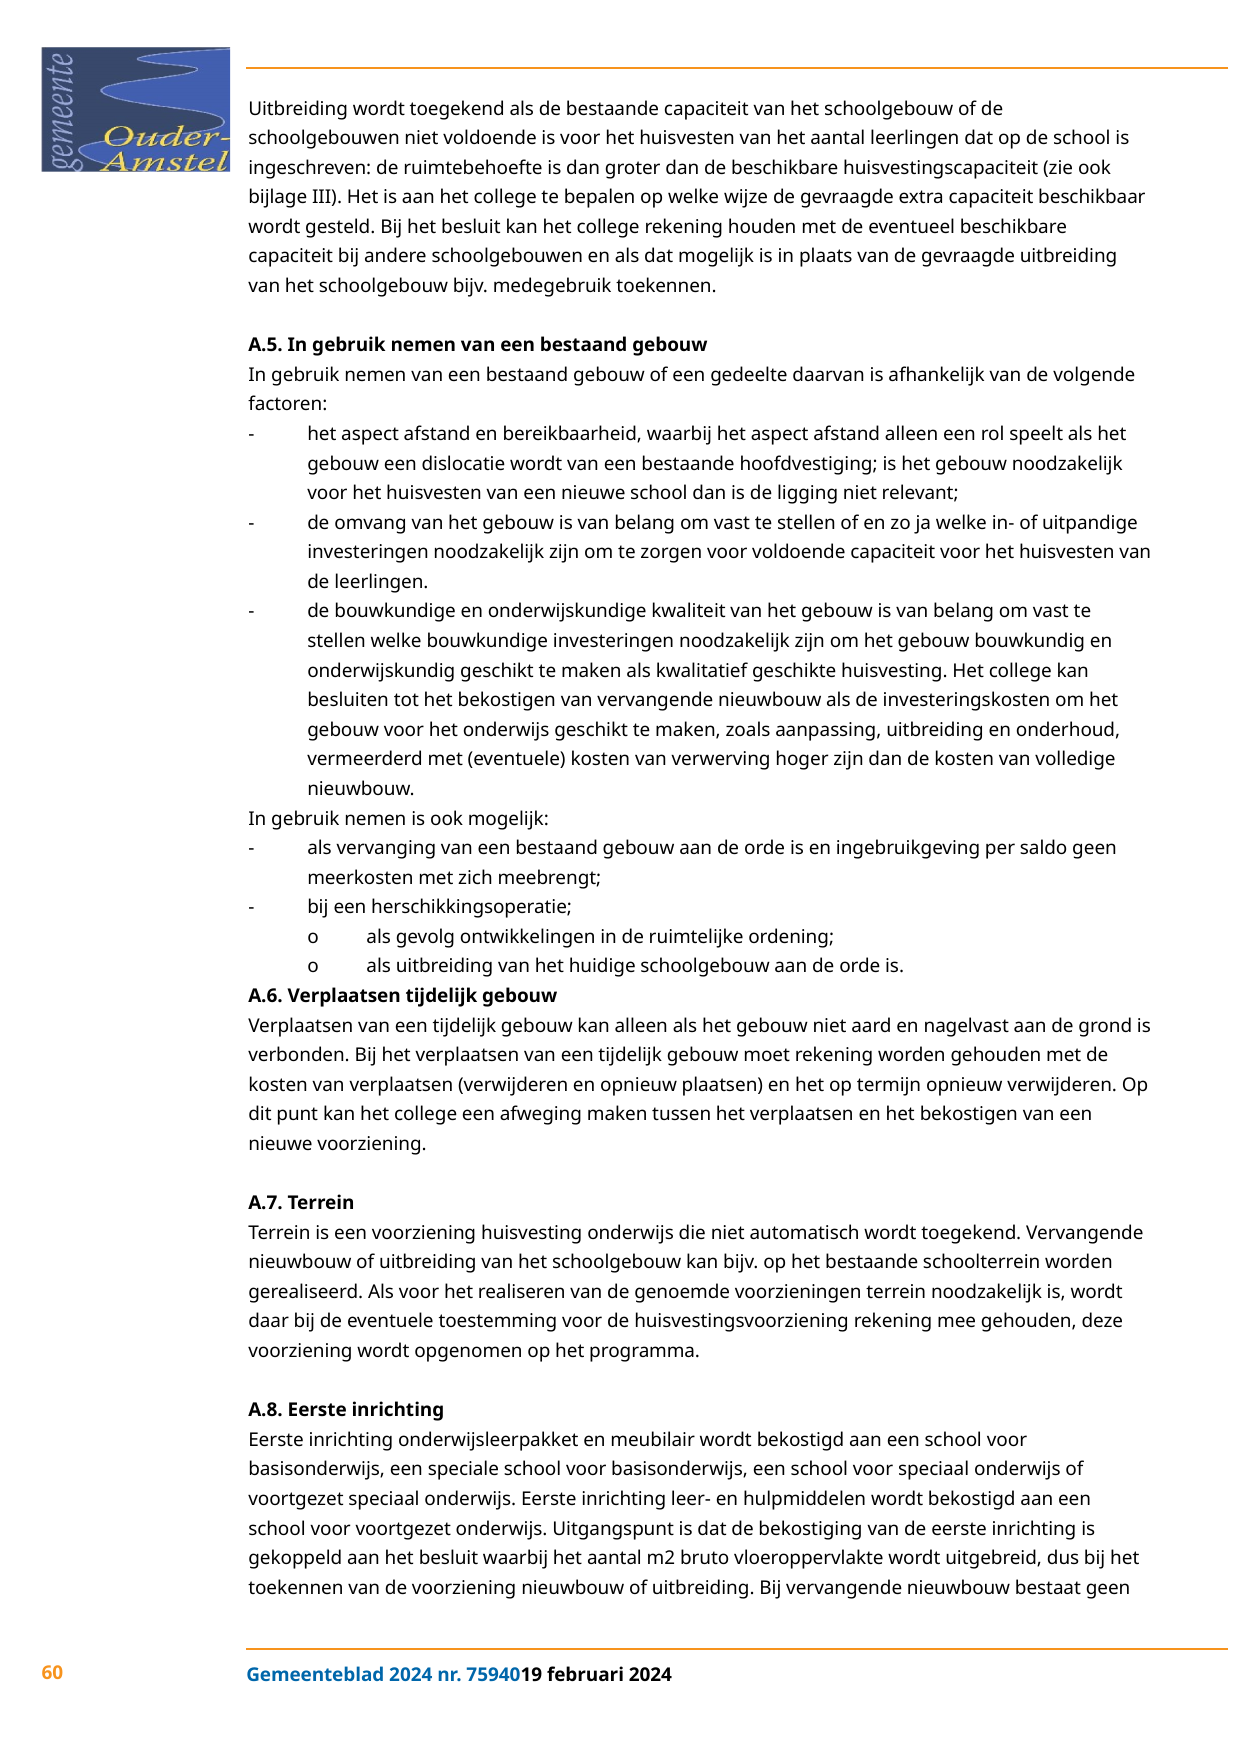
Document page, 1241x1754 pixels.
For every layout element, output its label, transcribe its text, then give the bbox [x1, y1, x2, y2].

text A.8. Eerste inrichting [248, 1396, 1152, 1422]
picture [41, 47, 231, 172]
text A.5. In gebruik nemen van een bestaand gebouw [248, 331, 1152, 357]
text Terrein is een voorziening huisvesting onderwijs die niet automatisch wordt toegekend. Vervangende nieuwbouw of uitbreiding van het schoolgebouw kan bijv. op het bestaande schoolterrein worden gerealiseerd. Als voor het realiseren van de genoemde voorzieningen terrein noodzakelijk is, wordt daar bij de eventuele toestemming voor de huisvestingsvoorziening rekening mee gehouden, deze voorziening wordt opgenomen op het programma. [248, 1219, 1152, 1363]
text A.7. Terrein [248, 1189, 1152, 1215]
text A.6. Verplaatsen tijdelijk gebouw [248, 982, 1152, 1008]
list als gevolg ontwikkelingen in de ruimtelijke ordening; [307, 923, 1152, 949]
list de omvang van het gebouw is van belang om vast te stellen of en zo ja welke in- of uitpandige investeringen noodzakelijk zijn om te zorgen voor voldoende capaciteit voor het huisvesten van de leerlingen. [248, 509, 1152, 594]
text In gebruik nemen is ook mogelijk: [248, 805, 1152, 831]
list als uitbreiding van het huidige schoolgebouw aan de orde is. [307, 953, 1152, 978]
text Uitbreiding wordt toegekend als de bestaande capaciteit van het schoolgebouw of de schoolgebouwen niet voldoende is voor het huisvesten van het aantal leerlingen dat op de school is ingeschreven: de ruimtebehoefte is dan groter dan de beschikbare huisvestingscapaciteit (zie ook bijlage III). Het is aan het college te bepalen op welke wijze de gevraagde extra capaciteit beschikbaar wordt gesteld. Bij het besluit kan het college rekening houden met de eventueel beschikbare capaciteit bij andere schoolgebouwen en als dat mogelijk is in plaats van de gevraagde uitbreiding van het schoolgebouw bijv. medegebruik toekennen. [248, 95, 1152, 298]
list de bouwkundige en onderwijskundige kwaliteit van het gebouw is van belang om vast te stellen welke bouwkundige investeringen noodzakelijk zijn om het gebouw bouwkundig en onderwijskundig geschikt te maken als kwalitatief geschikte huisvesting. Het college kan besluiten tot het bekostigen van vervangende nieuwbouw als de investeringskosten om het gebouw voor het onderwijs geschikt te maken, zoals aanpassing, uitbreiding en onderhoud, vermeerderd met (eventuele) kosten van verwerving hoger zijn dan de kosten van volledige nieuwbouw. [248, 598, 1152, 801]
list als vervanging van een bestaand gebouw aan de orde is en ingebruikgeving per saldo geen meerkosten met zich meebrengt; [248, 834, 1152, 890]
text In gebruik nemen van een bestaand gebouw of een gedeelte daarvan is afhankelijk van de volgende factoren: [248, 361, 1152, 416]
text Verplaatsen van een tijdelijk gebouw kan alleen als het gebouw niet aard en nagelvast aan de grond is verbonden. Bij het verplaatsen van een tijdelijk gebouw moet rekening worden gehouden met de kosten van verplaatsen (verwijderen en opnieuw plaatsen) en het op termijn opnieuw verwijderen. Op dit punt kan het college een afweging maken tussen het verplaatsen en het bekostigen van een nieuwe voorziening. [248, 1012, 1152, 1156]
list bij een herschikkingsoperatie; [248, 893, 1152, 919]
list het aspect afstand en bereikbaarheid, waarbij het aspect afstand alleen een rol speelt als het gebouw een dislocatie wordt van een bestaande hoofdvestiging; is het gebouw noodzakelijk voor het huisvesten van een nieuwe school dan is de ligging niet relevant; [248, 420, 1152, 505]
text Eerste inrichting onderwijsleerpakket en meubilair wordt bekostigd aan een school voor basisonderwijs, een speciale school voor basisonderwijs, een school voor speciaal onderwijs of voortgezet speciaal onderwijs. Eerste inrichting leer- en hulpmiddelen wordt bekostigd aan een school voor voortgezet onderwijs. Uitgangspunt is dat de bekostiging van de eerste inrichting is gekoppeld aan het besluit waarbij het aantal m2 bruto vloeroppervlakte wordt uitgebreid, dus bij het toekennen van de voorziening nieuwbouw of uitbreiding. Bij vervangende nieuwbouw bestaat geen [248, 1426, 1152, 1600]
